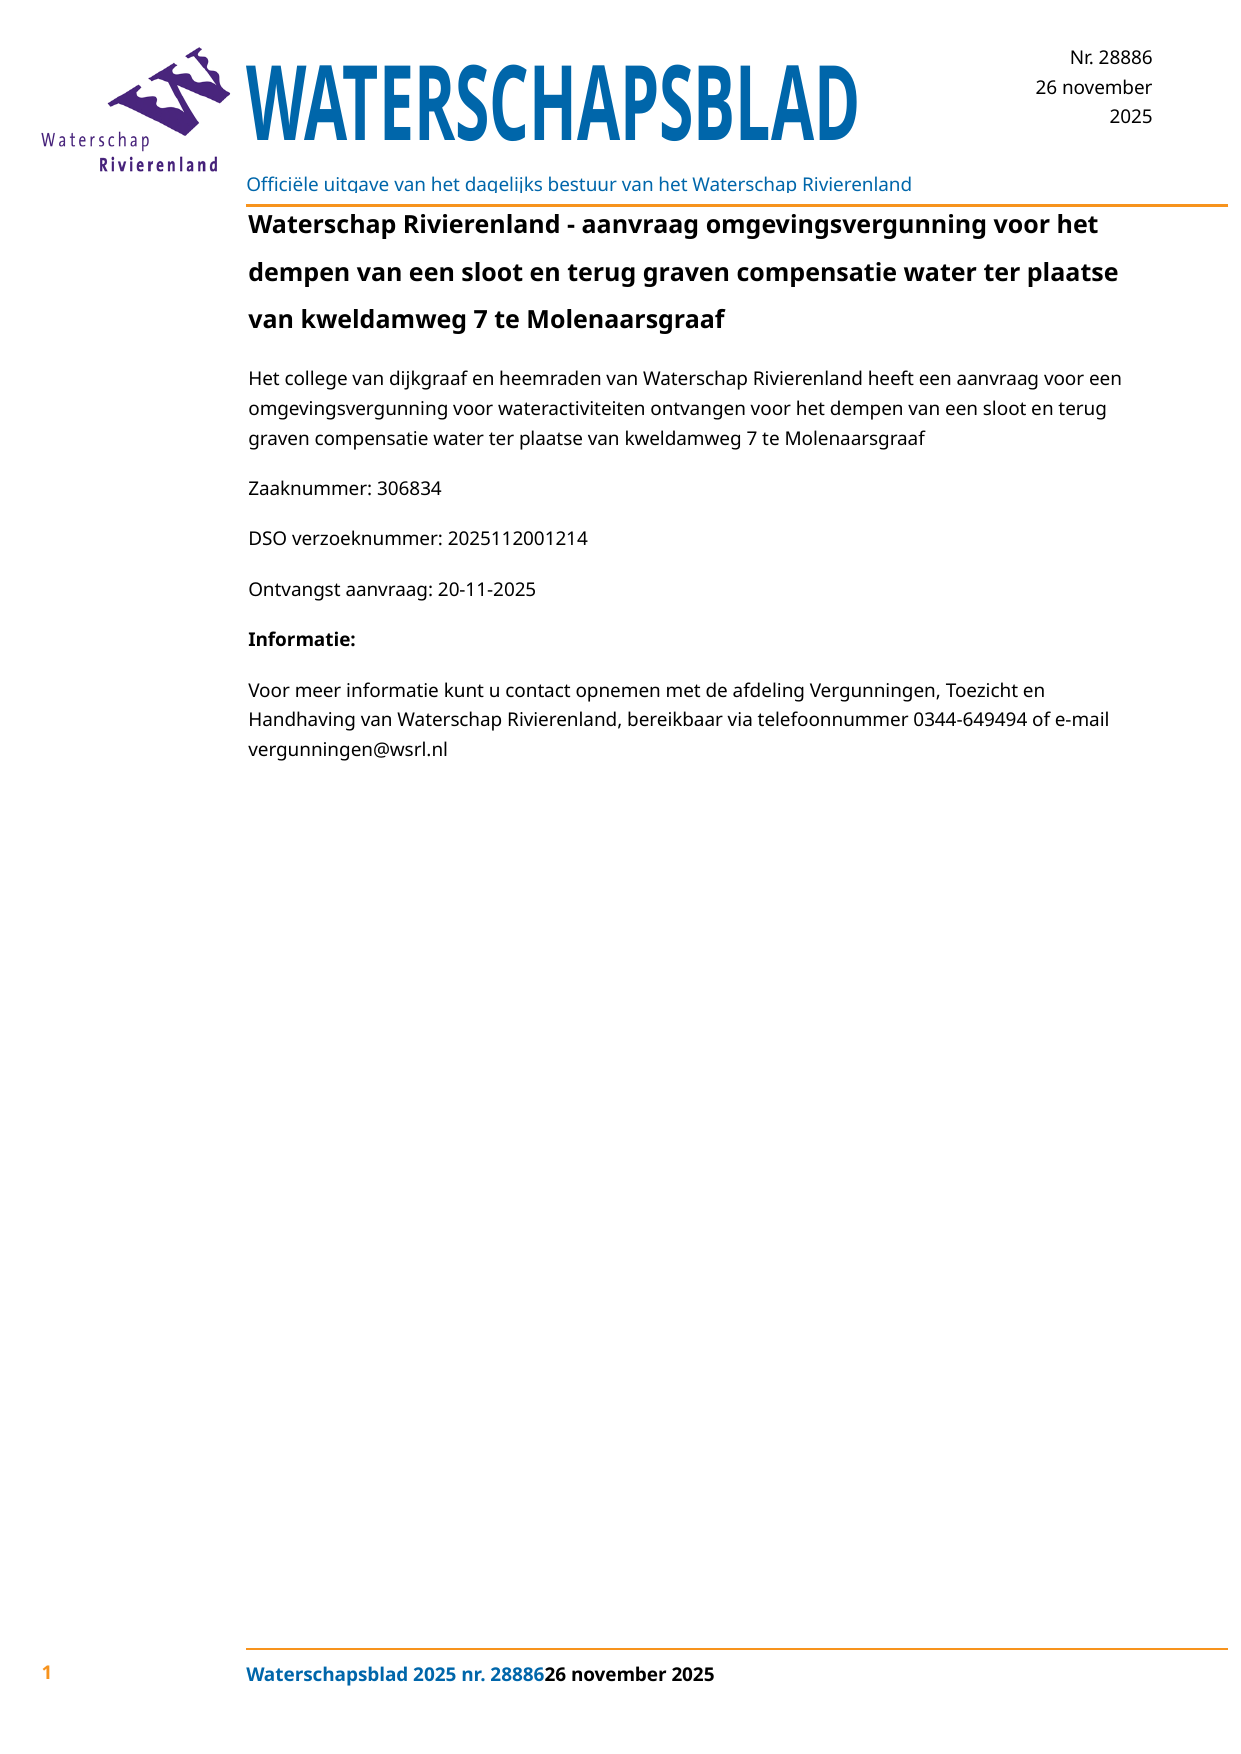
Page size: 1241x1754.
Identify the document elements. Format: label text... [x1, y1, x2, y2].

text Informatie: [248, 626, 1152, 652]
text Zaaknummer: 306834 [248, 475, 1152, 501]
picture [41, 47, 231, 172]
text Waterschap Rivierenland - aanvraag omgevingsvergunning voor het dempen van een sloot en terug graven compensatie water ter plaatse van kweldamweg 7 te Molenaarsgraaf [248, 207, 1152, 336]
text Voor meer informatie kunt u contact opnemen met de afdeling Vergunningen, Toezicht en Handhaving van Waterschap Rivierenland, bereikbaar via telefoonnummer 0344-649494 of e-mail vergunningen@wsrl.nl [248, 677, 1152, 762]
text Ontvangst aanvraag: 20-11-2025 [248, 576, 1152, 602]
text DSO verzoeknummer: 2025112001214 [248, 526, 1152, 551]
text Het college van dijkgraaf en heemraden van Waterschap Rivierenland heeft een aanvraag voor een omgevingsvergunning voor wateractiviteiten ontvangen voor het dempen van een sloot en terug graven compensatie water ter plaatse van kweldamweg 7 te Molenaarsgraaf [248, 366, 1152, 450]
